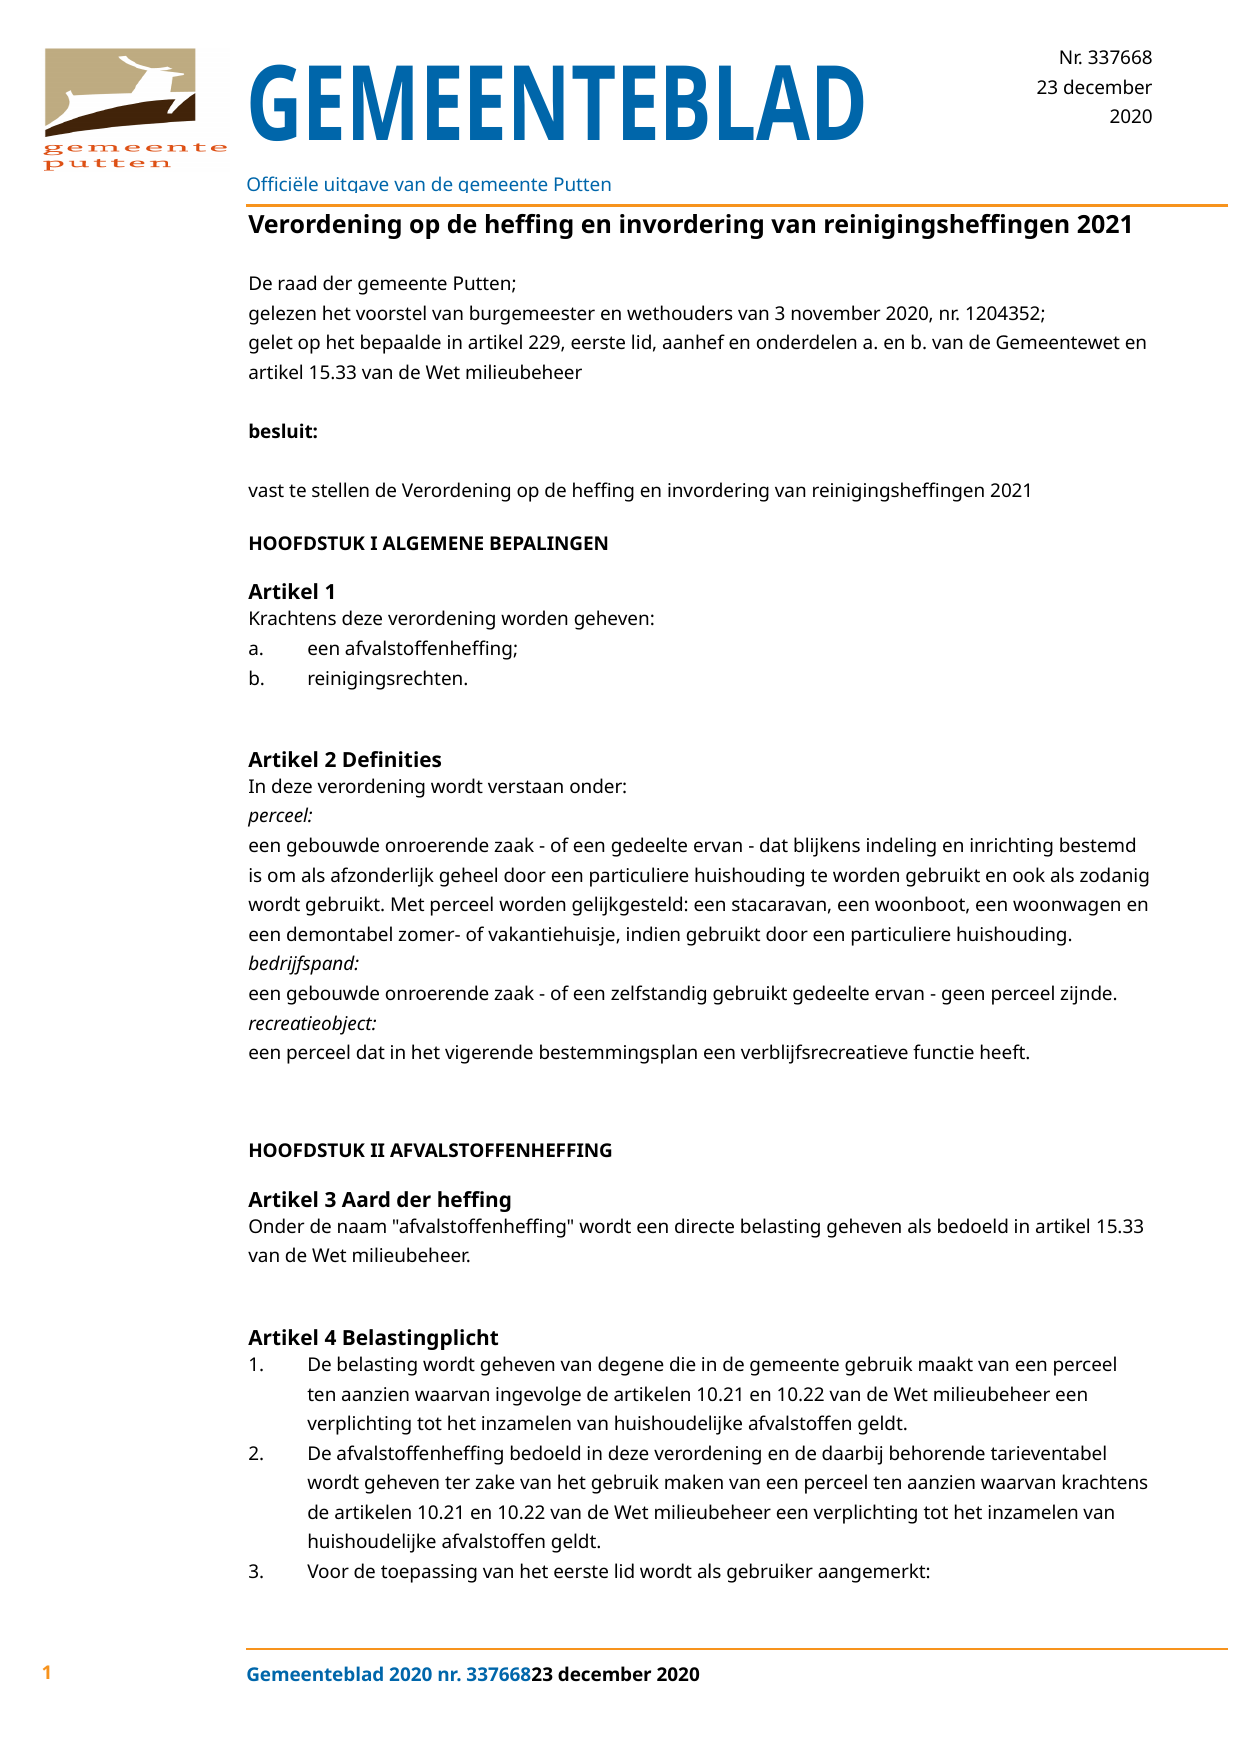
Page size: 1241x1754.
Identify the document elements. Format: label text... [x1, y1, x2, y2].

text Verordening op de heffing en invordering van reinigingsheffingen 2021 [248, 207, 1152, 241]
list een afvalstoffenheffing; [248, 635, 1152, 661]
text Onder de naam "afvalstoffenheffing" wordt een directe belasting geheven als bedoeld in artikel 15.33 van de Wet milieubeheer. [248, 1213, 1152, 1268]
list De afvalstoffenheffing bedoeld in deze verordening en de daarbij behorende tarieventabel wordt geheven ter zake van het gebruik maken van een perceel ten aanzien waarvan krachtens de artikelen 10.21 en 10.22 van de Wet milieubeheer een verplichting tot het inzamelen van huishoudelijke afvalstoffen geldt. [248, 1440, 1152, 1554]
text Artikel 1 [248, 577, 1152, 606]
text gelet op het bepaalde in artikel 229, eerste lid, aanhef en onderdelen a. en b. van de Gemeentewet en artikel 15.33 van de Wet milieubeheer [248, 329, 1152, 385]
text HOOFDSTUK II AFVALSTOFFENHEFFING [248, 1135, 1152, 1164]
text In deze verordening wordt verstaan onder: [248, 773, 1152, 799]
text gelezen het voorstel van burgemeester en wethouders van 3 november 2020, nr. 1204352; [248, 300, 1152, 326]
text een gebouwde onroerende zaak - of een gedeelte ervan - dat blijkens indeling en inrichting bestemd is om als afzonderlijk geheel door een particuliere huishouding te worden gebruikt en ook als zodanig wordt gebruikt. Met perceel worden gelijkgesteld: een stacaravan, een woonboot, een woonwagen en een demontabel zomer- of vakantiehuisje, indien gebruikt door een particuliere huishouding. [248, 832, 1152, 947]
text HOOFDSTUK I ALGEMENE BEPALINGEN [248, 528, 1152, 556]
text een gebouwde onroerende zaak - of een zelfstandig gebruikt gedeelte ervan - geen perceel zijnde. [248, 980, 1152, 1006]
text Artikel 3 Aard der heffing [248, 1185, 1152, 1213]
text besluit: [248, 418, 1152, 444]
text De raad der gemeente Putten; [248, 270, 1152, 296]
text een perceel dat in het vigerende bestemmingsplan een verblijfsrecreatieve functie heeft. [248, 1039, 1152, 1065]
text perceel: [248, 803, 1152, 828]
text vast te stellen de Verordening op de heffing en invordering van reinigingsheffingen 2021 [248, 477, 1152, 503]
text Artikel 2 Definities [248, 745, 1152, 773]
text Artikel 4 Belastingplicht [248, 1323, 1152, 1351]
text bedrijfspand: [248, 951, 1152, 976]
list De belasting wordt geheven van degene die in de gemeente gebruik maakt van een perceel ten aanzien waarvan ingevolge de artikelen 10.21 en 10.22 van de Wet milieubeheer een verplichting tot het inzamelen van huishoudelijke afvalstoffen geldt. [248, 1351, 1152, 1436]
list reinigingsrechten. [248, 665, 1152, 690]
picture [41, 47, 231, 172]
text Krachtens deze verordening worden geheven: [248, 606, 1152, 631]
list Voor de toepassing van het eerste lid wordt als gebruiker aangemerkt: [248, 1558, 1152, 1584]
text recreatieobject: [248, 1010, 1152, 1036]
